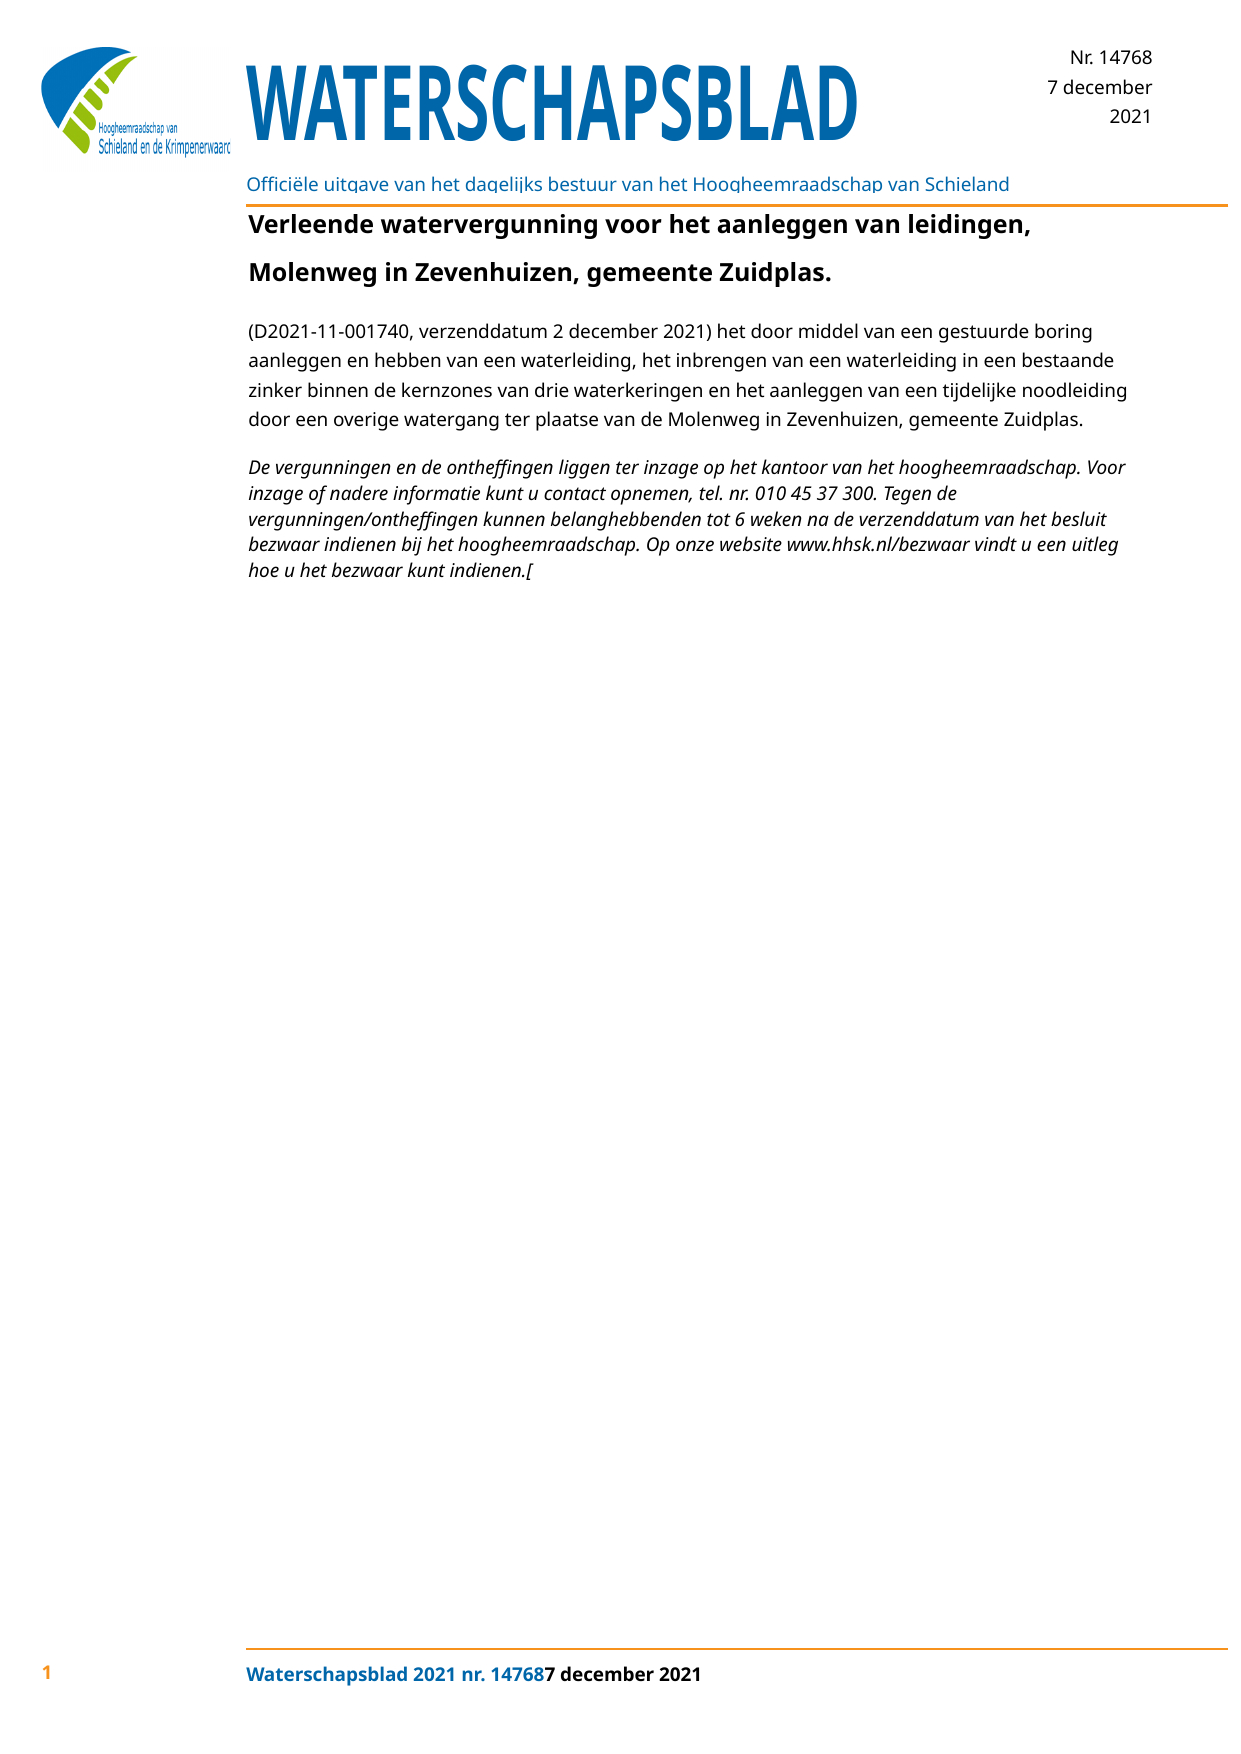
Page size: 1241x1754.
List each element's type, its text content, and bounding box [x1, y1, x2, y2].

text (D2021-11-001740, verzenddatum 2 december 2021) het door middel van een gestuurde boring aanleggen en hebben van een waterleiding, het inbrengen van een waterleiding in een bestaande zinker binnen de kernzones van drie waterkeringen en het aanleggen van een tijdelijke noodleiding door een overige watergang ter plaatse van de Molenweg in Zevenhuizen, gemeente Zuidplas. [248, 318, 1152, 432]
text De vergunningen en de ontheffingen liggen ter inzage op het kantoor van het hoogheemraadschap. Voor inzage of nadere informatie kunt u contact opnemen, tel. nr. 010 45 37 300. Tegen de vergunningen/ontheffingen kunnen belanghebbenden tot 6 weken na de verzenddatum van het besluit bezwaar indienen bij het hoogheemraadschap. Op onze website www.hhsk.nl/bezwaar vindt u een uitleg hoe u het bezwaar kunt indienen.[ [248, 454, 1152, 583]
picture [41, 47, 231, 172]
text Verleende watervergunning voor het aanleggen van leidingen, Molenweg in Zevenhuizen, gemeente Zuidplas. [248, 207, 1152, 288]
